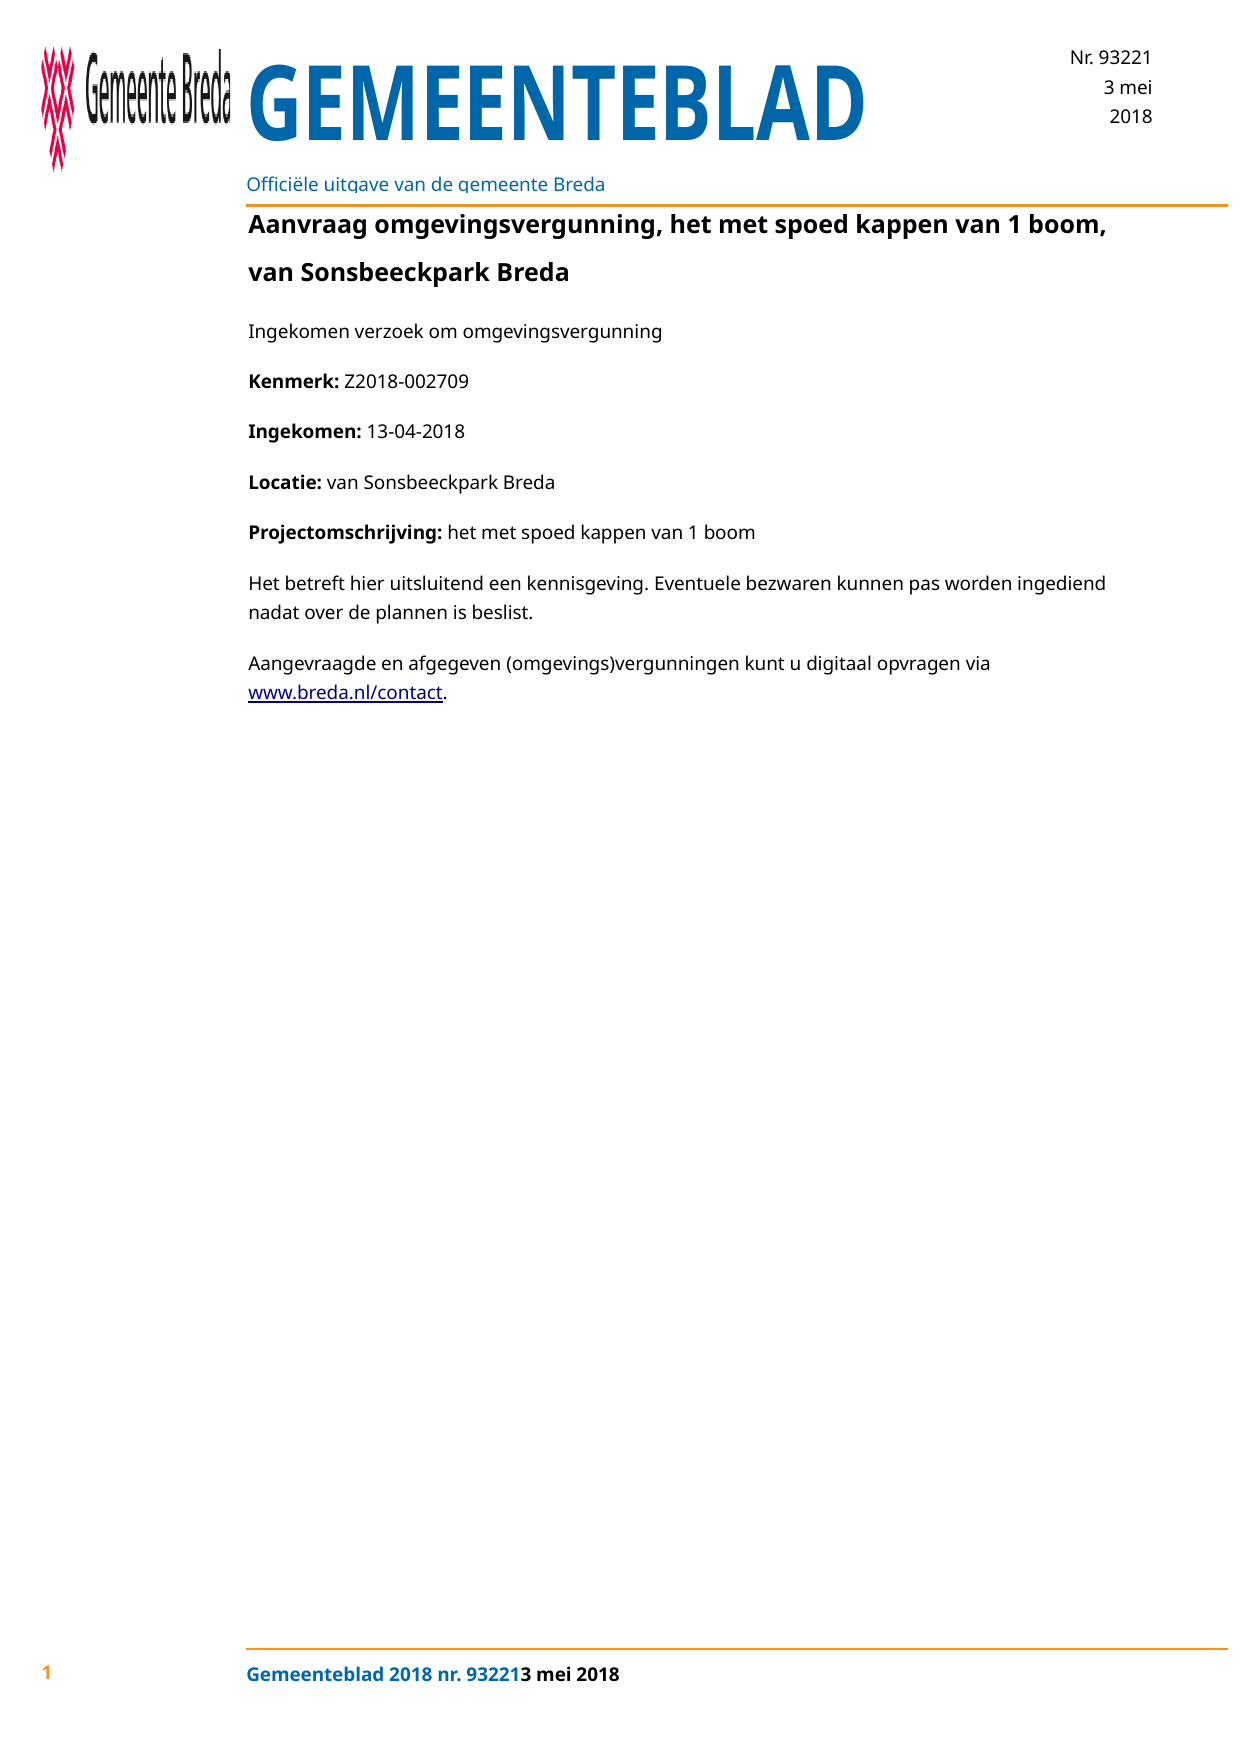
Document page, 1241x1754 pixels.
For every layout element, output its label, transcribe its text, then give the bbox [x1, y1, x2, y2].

text Ingekomen: 13-04-2018 [248, 419, 1152, 444]
text Aangevraagde en afgegeven (omgevings)vergunningen kunt u digitaal opvragen via www.breda.nl/contact. [248, 650, 1152, 705]
text Locatie: van Sonsbeeckpark Breda [248, 469, 1152, 495]
text Het betreft hier uitsluitend een kennisgeving. Eventuele bezwaren kunnen pas worden ingediend nadat over de plannen is beslist. [248, 570, 1152, 625]
text Ingekomen verzoek om omgevingsvergunning [248, 318, 1152, 344]
text Kenmerk: Z2018-002709 [248, 368, 1152, 394]
text Projectomschrijving: het met spoed kappen van 1 boom [248, 519, 1152, 545]
text Aanvraag omgevingsvergunning, het met spoed kappen van 1 boom, van Sonsbeeckpark Breda [248, 207, 1152, 288]
picture [41, 47, 231, 172]
